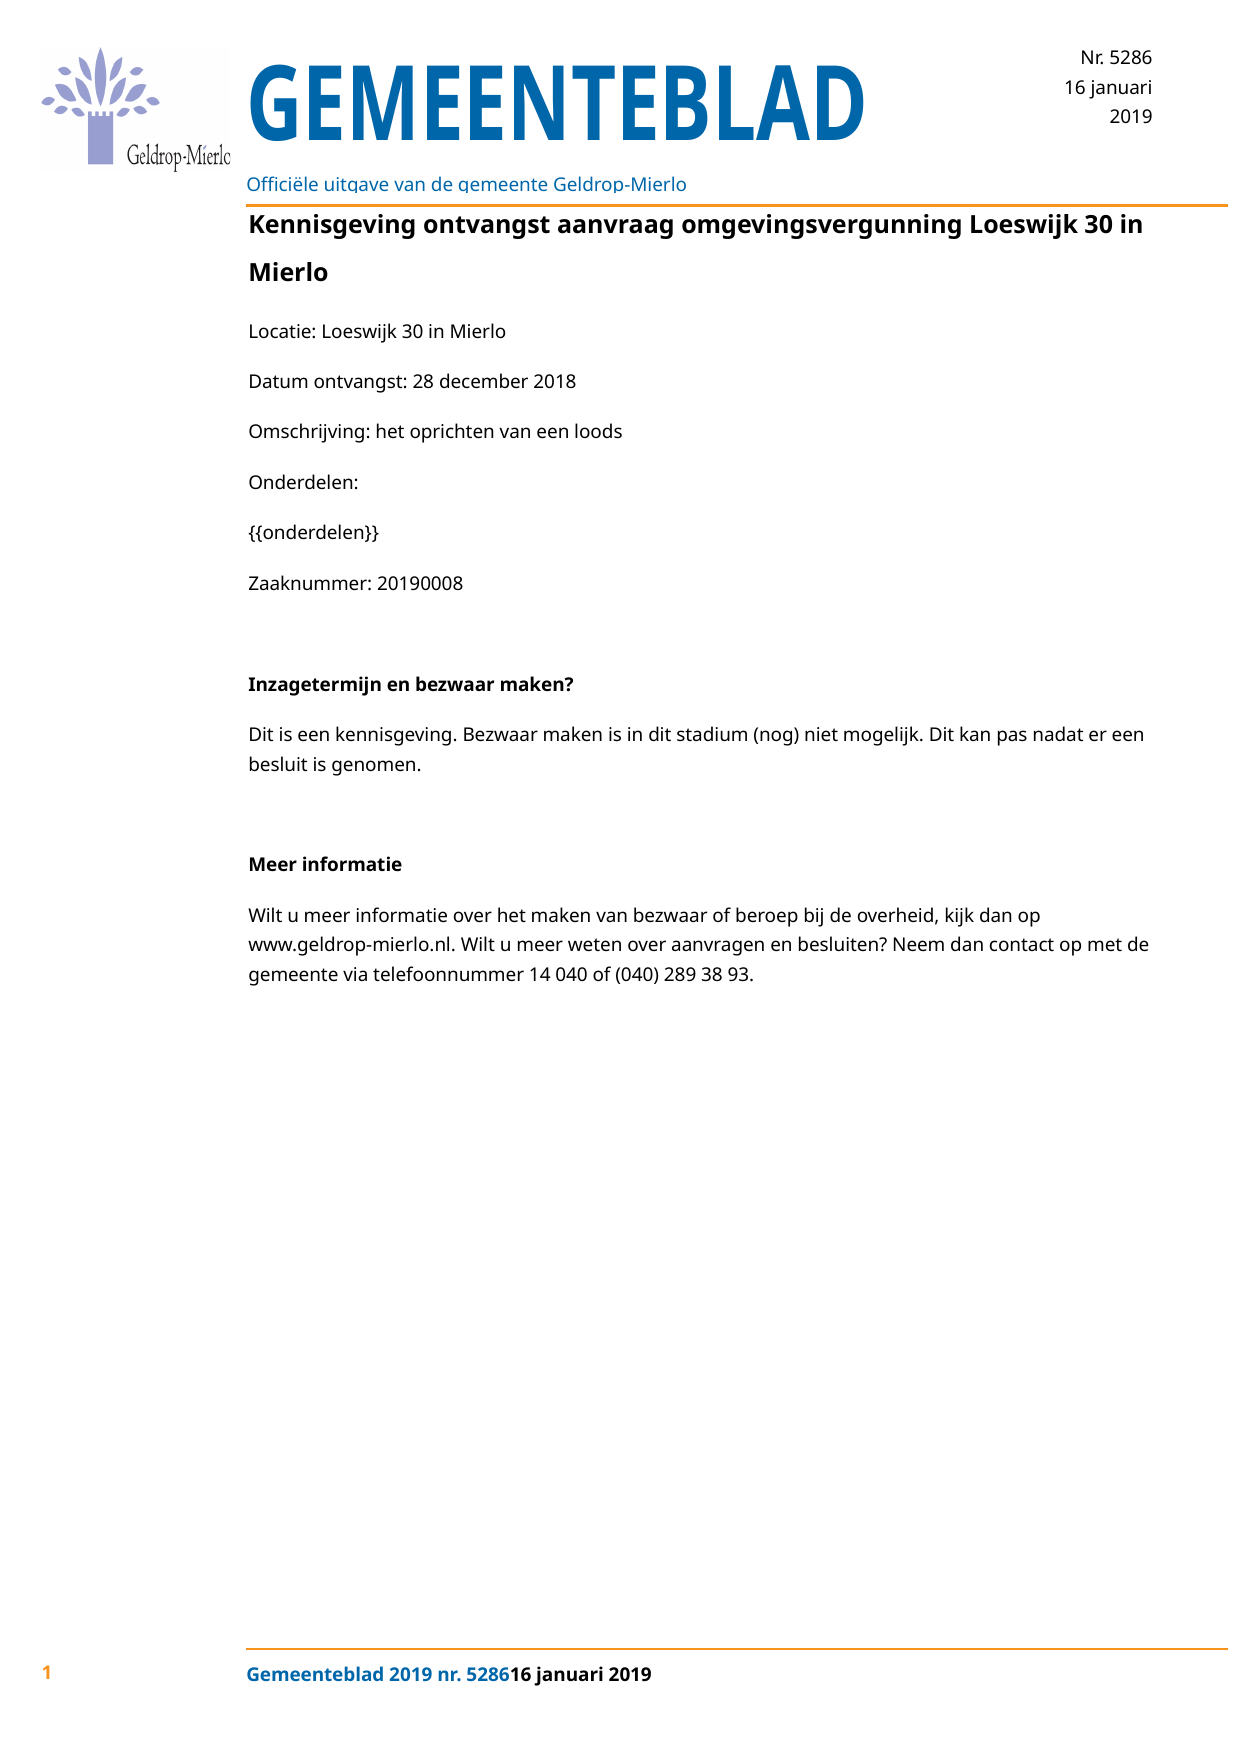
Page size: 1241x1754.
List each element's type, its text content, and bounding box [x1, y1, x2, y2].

text Zaaknummer: 20190008 [248, 570, 1152, 596]
text Dit is een kennisgeving. Bezwaar maken is in dit stadium (nog) niet mogelijk. Dit kan pas nadat er een besluit is genomen. [248, 721, 1152, 777]
text {{onderdelen}} [248, 519, 1152, 545]
text Kennisgeving ontvangst aanvraag omgevingsvergunning Loeswijk 30 in Mierlo [248, 207, 1152, 288]
text Onderdelen: [248, 469, 1152, 495]
picture [41, 47, 231, 172]
text Wilt u meer informatie over het maken van bezwaar of beroep bij de overheid, kijk dan op www.geldrop-mierlo.nl. Wilt u meer weten over aanvragen en besluiten? Neem dan contact op met de gemeente via telefoonnummer 14 040 of (040) 289 38 93. [248, 902, 1152, 987]
text Inzagetermijn en bezwaar maken? [248, 671, 1152, 697]
text Datum ontvangst: 28 december 2018 [248, 368, 1152, 394]
text Omschrijving: het oprichten van een loods [248, 419, 1152, 444]
text Locatie: Loeswijk 30 in Mierlo [248, 318, 1152, 344]
text Meer informatie [248, 852, 1152, 877]
